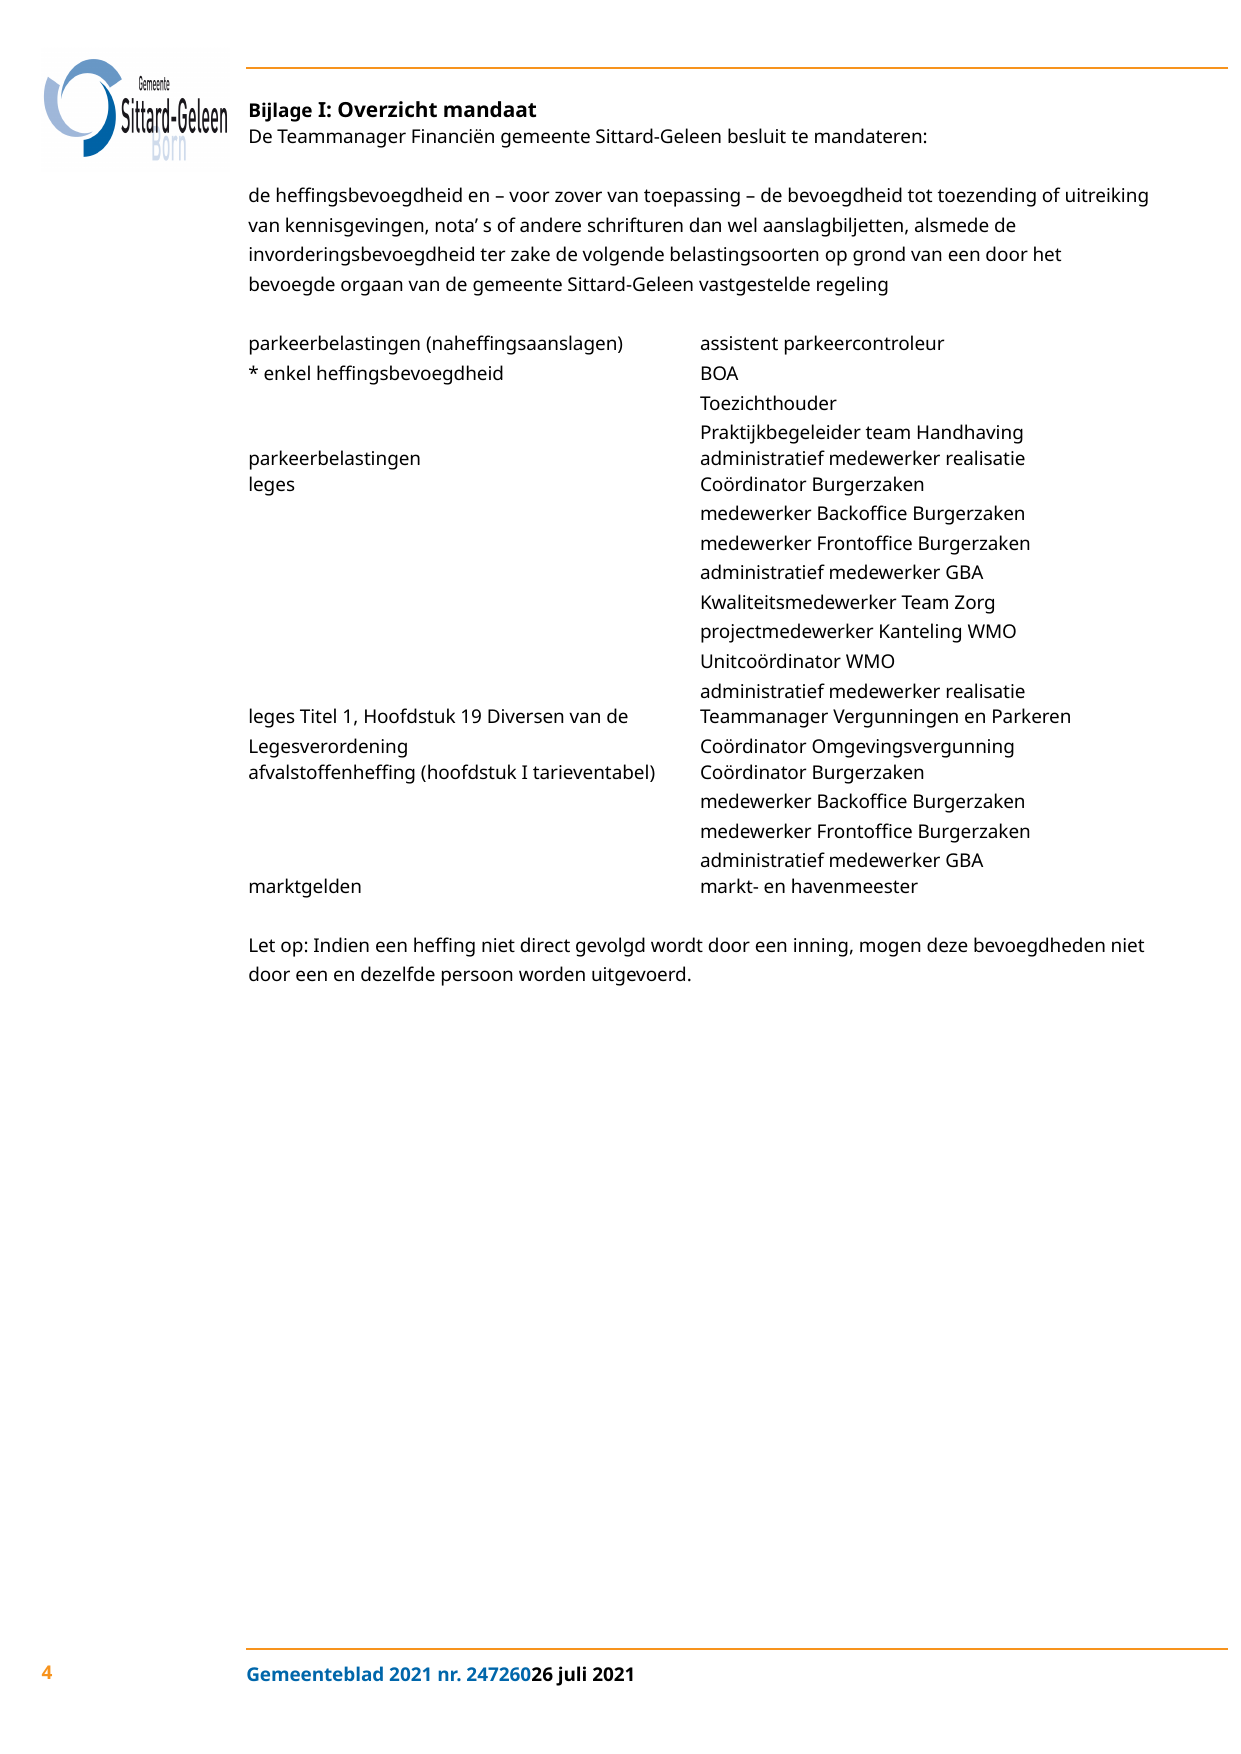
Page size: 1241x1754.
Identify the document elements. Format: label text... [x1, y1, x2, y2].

table_cell leges Titel 1, Hoofdstuk 19 Diversen van de Legesverordening [248, 704, 700, 759]
text Bijlage I: Overzicht mandaat [248, 95, 1152, 123]
table_cell marktgelden [248, 873, 700, 899]
table_cell parkeerbelastingen [248, 445, 700, 471]
text De Teammanager Financiën gemeente Sittard-Geleen besluit te mandateren: [248, 123, 1152, 149]
table_cell Teammanager Vergunningen en Parkeren Coördinator Omgevingsvergunning [700, 704, 1152, 759]
table_cell administratief medewerker realisatie [700, 445, 1152, 471]
text Let op: Indien een heffing niet direct gevolgd wordt door een inning, mogen deze bevoegdheden niet door een en dezelfde persoon worden uitgevoerd. [248, 932, 1152, 987]
text de heffingsbevoegdheid en – voor zover van toepassing – de bevoegdheid tot toezending of uitreiking van kennisgevingen, nota’ s of andere schrifturen dan wel aanslagbiljetten, alsmede de invorderingsbevoegdheid ter zake de volgende belastingsoorten op grond van een door het bevoegde orgaan van de gemeente Sittard-Geleen vastgestelde regeling [248, 182, 1152, 297]
table_cell markt- en havenmeester [700, 873, 1152, 899]
table_cell Coördinator Burgerzaken medewerker Backoffice Burgerzaken medewerker Frontoffice Burgerzaken administratief medewerker GBA Kwaliteitsmedewerker Team Zorg projectmedewerker Kanteling WMO Unitcoördinator WMO administratief medewerker realisatie [700, 471, 1152, 703]
table_cell leges [248, 471, 700, 703]
table_header assistent parkeercontroleur BOA Toezichthouder Praktijkbegeleider team Handhaving [700, 331, 1152, 445]
table_cell Coördinator Burgerzaken medewerker Backoffice Burgerzaken medewerker Frontoffice Burgerzaken administratief medewerker GBA [700, 759, 1152, 873]
picture [41, 47, 231, 172]
table_header parkeerbelastingen (naheffingsaanslagen) * enkel heffingsbevoegdheid [248, 331, 700, 445]
table_cell afvalstoffenheffing (hoofdstuk I tarieventabel) [248, 759, 700, 873]
